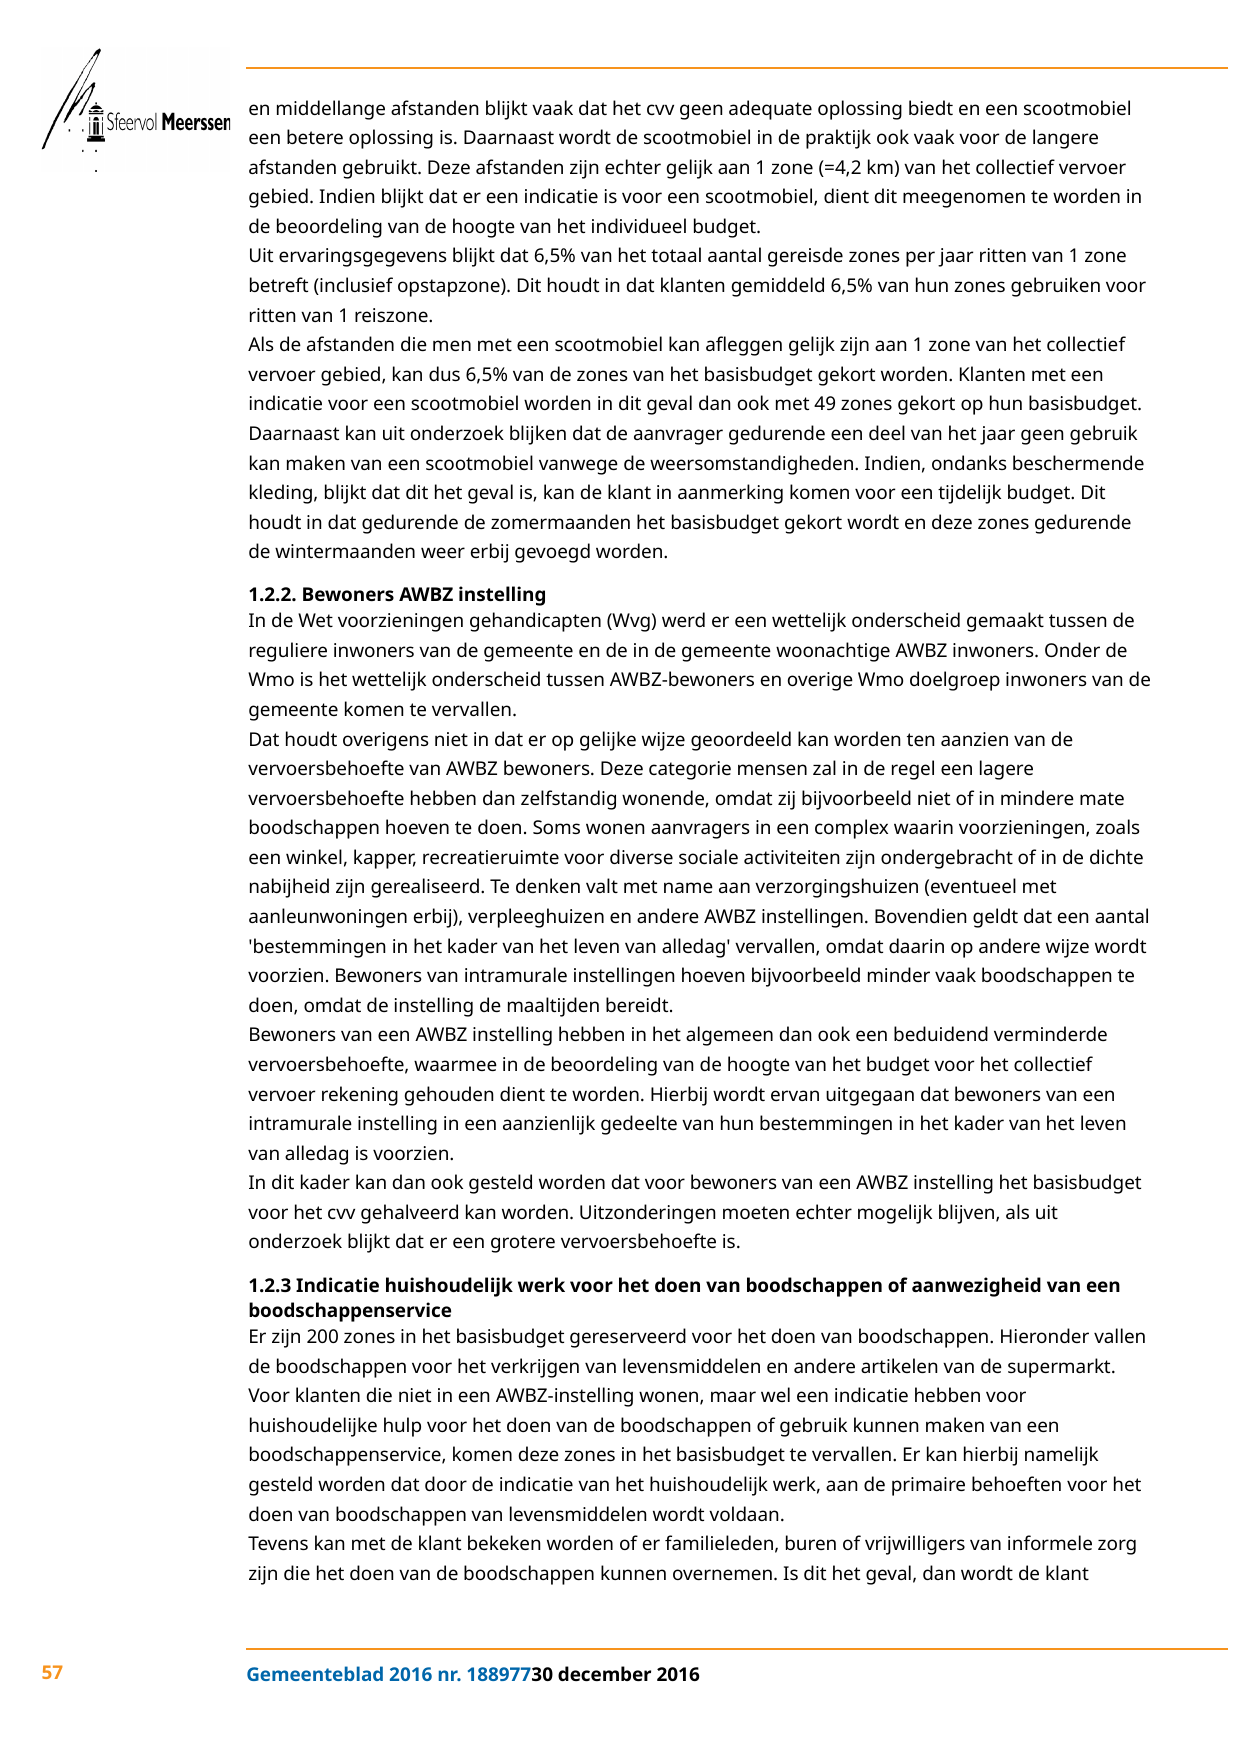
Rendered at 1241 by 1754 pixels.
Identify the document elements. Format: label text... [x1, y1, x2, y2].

text Uit ervaringsgegevens blijkt dat 6,5% van het totaal aantal gereisde zones per jaar ritten van 1 zone betreft (inclusief opstapzone). Dit houdt in dat klanten gemiddeld 6,5% van hun zones gebruiken voor ritten van 1 reiszone. [248, 243, 1152, 328]
text 1.2.3 Indicatie huishoudelijk werk voor het doen van boodschappen of aanwezigheid van een boodschappenservice [248, 1272, 1152, 1323]
text Als de afstanden die men met een scootmobiel kan afleggen gelijk zijn aan 1 zone van het collectief vervoer gebied, kan dus 6,5% van de zones van het basisbudget gekort worden. Klanten met een indicatie voor een scootmobiel worden in dit geval dan ook met 49 zones gekort op hun basisbudget. [248, 331, 1152, 416]
text 1.2.2. Bewoners AWBZ instelling [248, 582, 1152, 607]
text Tevens kan met de klant bekeken worden of er familieleden, buren of vrijwilligers van informele zorg zijn die het doen van de boodschappen kunnen overnemen. Is dit het geval, dan wordt de klant [248, 1530, 1152, 1586]
picture [41, 47, 231, 172]
text en middellange afstanden blijkt vaak dat het cvv geen adequate oplossing biedt en een scootmobiel een betere oplossing is. Daarnaast wordt de scootmobiel in de praktijk ook vaak voor de langere afstanden gebruikt. Deze afstanden zijn echter gelijk aan 1 zone (=4,2 km) van het collectief vervoer gebied. Indien blijkt dat er een indicatie is voor een scootmobiel, dient dit meegenomen te worden in de beoordeling van de hoogte van het individueel budget. [248, 95, 1152, 239]
text Er zijn 200 zones in het basisbudget gereserveerd voor het doen van boodschappen. Hieronder vallen de boodschappen voor het verkrijgen van levensmiddelen en andere artikelen van de supermarkt. Voor klanten die niet in een AWBZ-instelling wonen, maar wel een indicatie hebben voor huishoudelijke hulp voor het doen van de boodschappen of gebruik kunnen maken van een boodschappenservice, komen deze zones in het basisbudget te vervallen. Er kan hierbij namelijk gesteld worden dat door de indicatie van het huishoudelijk werk, aan de primaire behoeften voor het doen van boodschappen van levensmiddelen wordt voldaan. [248, 1323, 1152, 1526]
text Daarnaast kan uit onderzoek blijken dat de aanvrager gedurende een deel van het jaar geen gebruik kan maken van een scootmobiel vanwege de weersomstandigheden. Indien, ondanks beschermende kleding, blijkt dat dit het geval is, kan de klant in aanmerking komen voor een tijdelijk budget. Dit houdt in dat gedurende de zomermaanden het basisbudget gekort wordt en deze zones gedurende de wintermaanden weer erbij gevoegd worden. [248, 420, 1152, 564]
text Bewoners van een AWBZ instelling hebben in het algemeen dan ook een beduidend verminderde vervoersbehoefte, waarmee in de beoordeling van de hoogte van het budget voor het collectief vervoer rekening gehouden dient te worden. Hierbij wordt ervan uitgegaan dat bewoners van een intramurale instelling in een aanzienlijk gedeelte van hun bestemmingen in het kader van het leven van alledag is voorzien. [248, 1022, 1152, 1166]
text In de Wet voorzieningen gehandicapten (Wvg) werd er een wettelijk onderscheid gemaakt tussen de reguliere inwoners van de gemeente en de in de gemeente woonachtige AWBZ inwoners. Onder de Wmo is het wettelijk onderscheid tussen AWBZ-bewoners en overige Wmo doelgroep inwoners van de gemeente komen te vervallen. [248, 607, 1152, 722]
text Dat houdt overigens niet in dat er op gelijke wijze geoordeeld kan worden ten aanzien van de vervoersbehoefte van AWBZ bewoners. Deze categorie mensen zal in de regel een lagere vervoersbehoefte hebben dan zelfstandig wonende, omdat zij bijvoorbeeld niet of in mindere mate boodschappen hoeven te doen. Soms wonen aanvragers in een complex waarin voorzieningen, zoals een winkel, kapper, recreatieruimte voor diverse sociale activiteiten zijn ondergebracht of in de dichte nabijheid zijn gerealiseerd. Te denken valt met name aan verzorgingshuizen (eventueel met aanleunwoningen erbij), verpleeghuizen en andere AWBZ instellingen. Bovendien geldt dat een aantal 'bestemmingen in het kader van het leven van alledag' vervallen, omdat daarin op andere wijze wordt voorzien. Bewoners van intramurale instellingen hoeven bijvoorbeeld minder vaak boodschappen te doen, omdat de instelling de maaltijden bereidt. [248, 726, 1152, 1018]
text In dit kader kan dan ook gesteld worden dat voor bewoners van een AWBZ instelling het basisbudget voor het cvv gehalveerd kan worden. Uitzonderingen moeten echter mogelijk blijven, als uit onderzoek blijkt dat er een grotere vervoersbehoefte is. [248, 1169, 1152, 1254]
